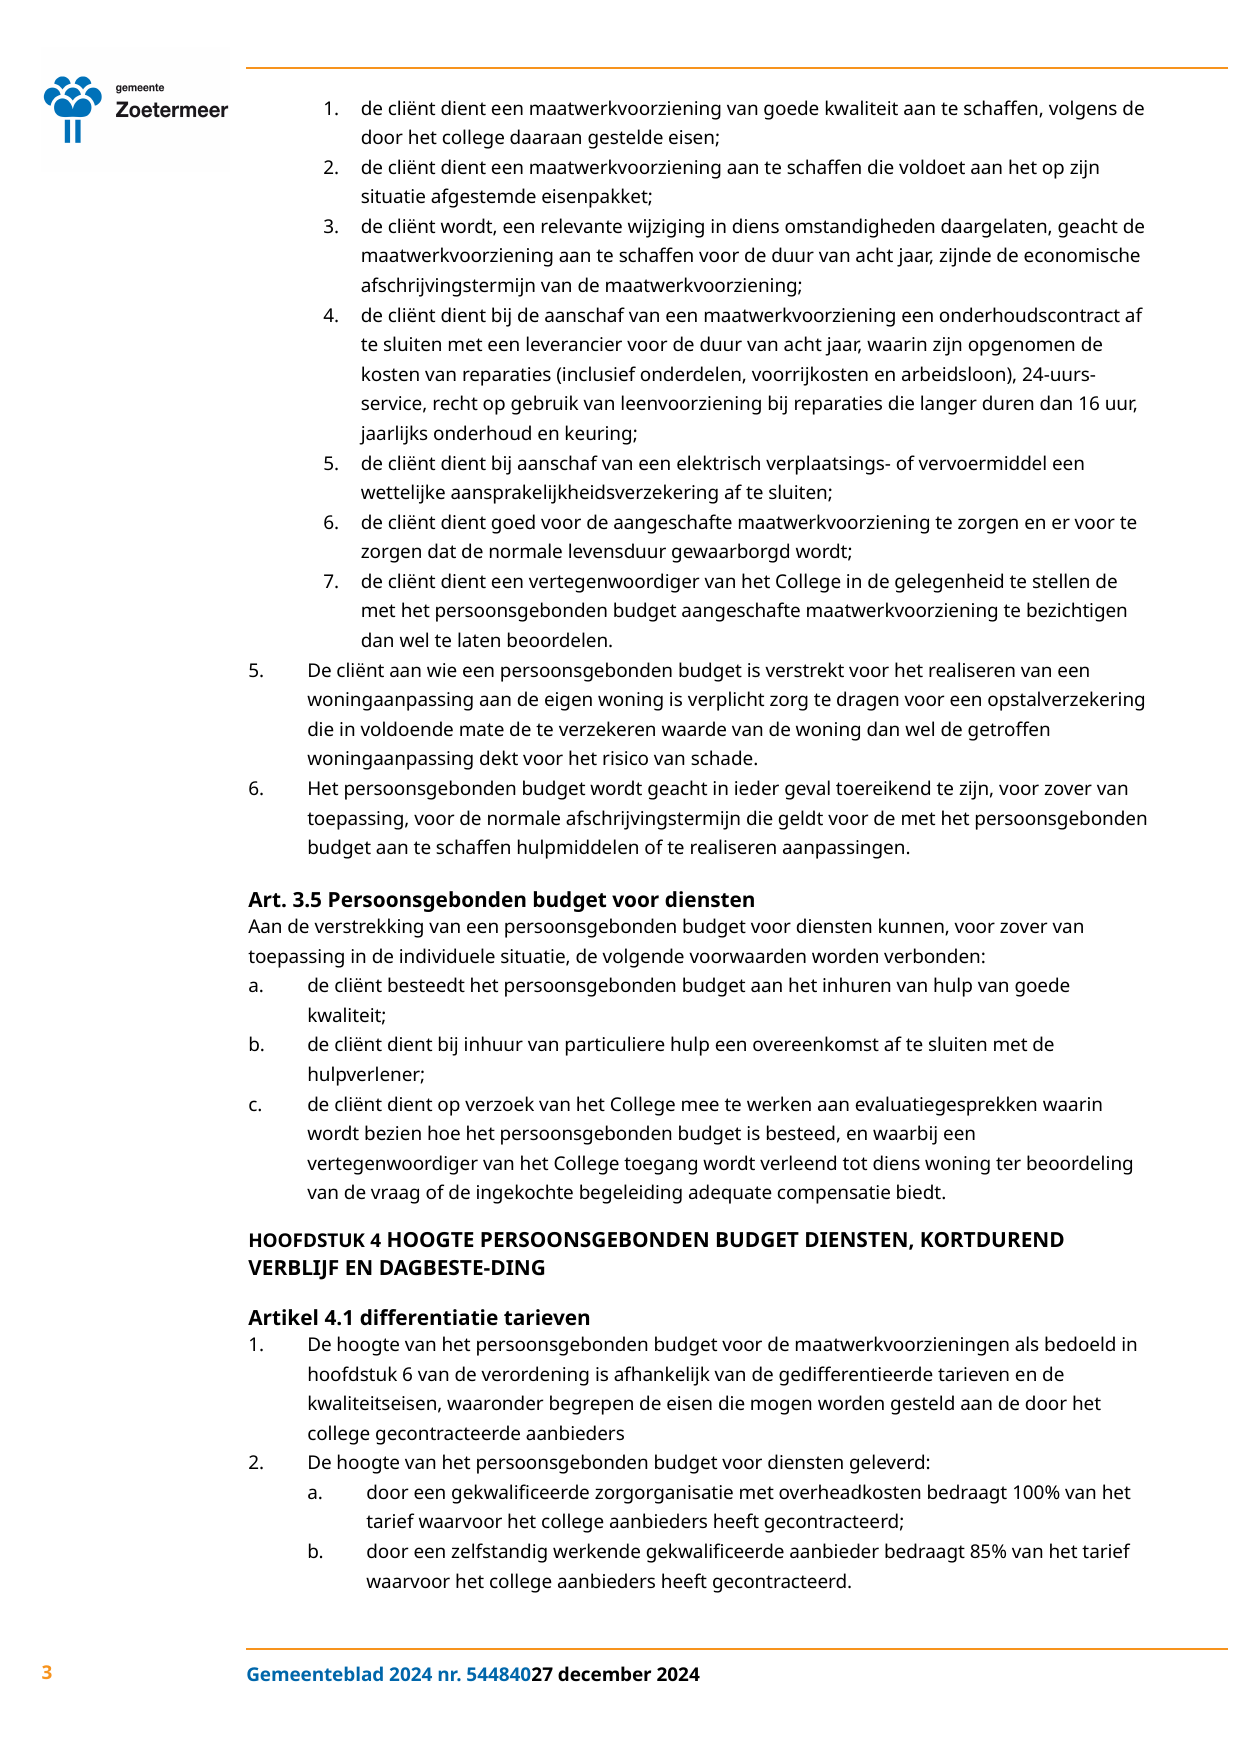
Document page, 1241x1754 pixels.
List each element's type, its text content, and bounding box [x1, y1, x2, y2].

text Artikel 4.1 differentiatie tarieven [248, 1303, 1152, 1331]
list de cliënt dient op verzoek van het College mee te werken aan evaluatiegesprekken waarin wordt bezien hoe het persoonsgebonden budget is besteed, en waarbij een vertegenwoordiger van het College toegang wordt verleend tot diens woning ter beoordeling van de vraag of de ingekochte begeleiding adequate compensatie biedt. [248, 1091, 1152, 1205]
list de cliënt dient bij aanschaf van een elektrisch verplaatsings- of vervoermiddel een wettelijke aansprakelijkheidsverzekering af te sluiten; [323, 450, 1152, 505]
text Art. 3.5 Persoonsgebonden budget voor diensten [248, 885, 1152, 913]
picture [41, 47, 231, 172]
list de cliënt dient bij inhuur van particuliere hulp een overeenkomst af te sluiten met de hulpverlener; [248, 1032, 1152, 1087]
list de cliënt dient een maatwerkvoorziening van goede kwaliteit aan te schaffen, volgens de door het college daaraan gestelde eisen; [323, 95, 1152, 150]
list de cliënt dient een vertegenwoordiger van het College in de gelegenheid te stellen de met het persoonsgebonden budget aangeschafte maatwerkvoorziening te bezichtigen dan wel te laten beoordelen. [323, 568, 1152, 653]
list de cliënt wordt, een relevante wijziging in diens omstandigheden daargelaten, geacht de maatwerkvoorziening aan te schaffen voor de duur van acht jaar, zijnde de economische afschrijvingstermijn van de maatwerkvoorziening; [323, 213, 1152, 298]
list de cliënt dient bij de aanschaf van een maatwerkvoorziening een onderhoudscontract af te sluiten met een leverancier voor de duur van acht jaar, waarin zijn opgenomen de kosten van reparaties (inclusief onderdelen, voorrijkosten en arbeidsloon), 24-uurs-service, recht op gebruik van leenvoorziening bij reparaties die langer duren dan 16 uur, jaarlijks onderhoud en keuring; [323, 302, 1152, 446]
list de cliënt besteedt het persoonsgebonden budget aan het inhuren van hulp van goede kwaliteit; [248, 972, 1152, 1028]
list De cliënt aan wie een persoonsgebonden budget is verstrekt voor het realiseren van een woningaanpassing aan de eigen woning is verplicht zorg te dragen voor een opstalverzekering die in voldoende mate de te verzekeren waarde van de woning dan wel de getroffen woningaanpassing dekt voor het risico van schade. [248, 657, 1152, 771]
list door een zelfstandig werkende gekwalificeerde aanbieder bedraagt 85% van het tarief waarvoor het college aanbieders heeft gecontracteerd. [307, 1538, 1152, 1594]
list de cliënt dient goed voor de aangeschafte maatwerkvoorziening te zorgen en er voor te zorgen dat de normale levensduur gewaarborgd wordt; [323, 509, 1152, 564]
list de cliënt dient een maatwerkvoorziening aan te schaffen die voldoet aan het op zijn situatie afgestemde eisenpakket; [323, 154, 1152, 209]
text Aan de verstrekking van een persoonsgebonden budget voor diensten kunnen, voor zover van toepassing in de individuele situatie, de volgende voorwaarden worden verbonden: [248, 913, 1152, 968]
list De hoogte van het persoonsgebonden budget voor de maatwerkvoorzieningen als bedoeld in hoofdstuk 6 van de verordening is afhankelijk van de gedifferentieerde tarieven en de kwaliteitseisen, waaronder begrepen de eisen die mogen worden gesteld aan de door het college gecontracteerde aanbieders [248, 1331, 1152, 1446]
list De hoogte van het persoonsgebonden budget voor diensten geleverd: [248, 1449, 1152, 1475]
list Het persoonsgebonden budget wordt geacht in ieder geval toereikend te zijn, voor zover van toepassing, voor de normale afschrijvingstermijn die geldt voor de met het persoonsgebonden budget aan te schaffen hulpmiddelen of te realiseren aanpassingen. [248, 775, 1152, 860]
text HOOFDSTUK 4 HOOGTE PERSOONSGEBONDEN BUDGET DIENSTEN, KORTDUREND VERBLIJF EN DAGBESTE-DING [248, 1225, 1152, 1282]
list door een gekwalificeerde zorgorganisatie met overheadkosten bedraagt 100% van het tarief waarvoor het college aanbieders heeft gecontracteerd; [307, 1479, 1152, 1534]
